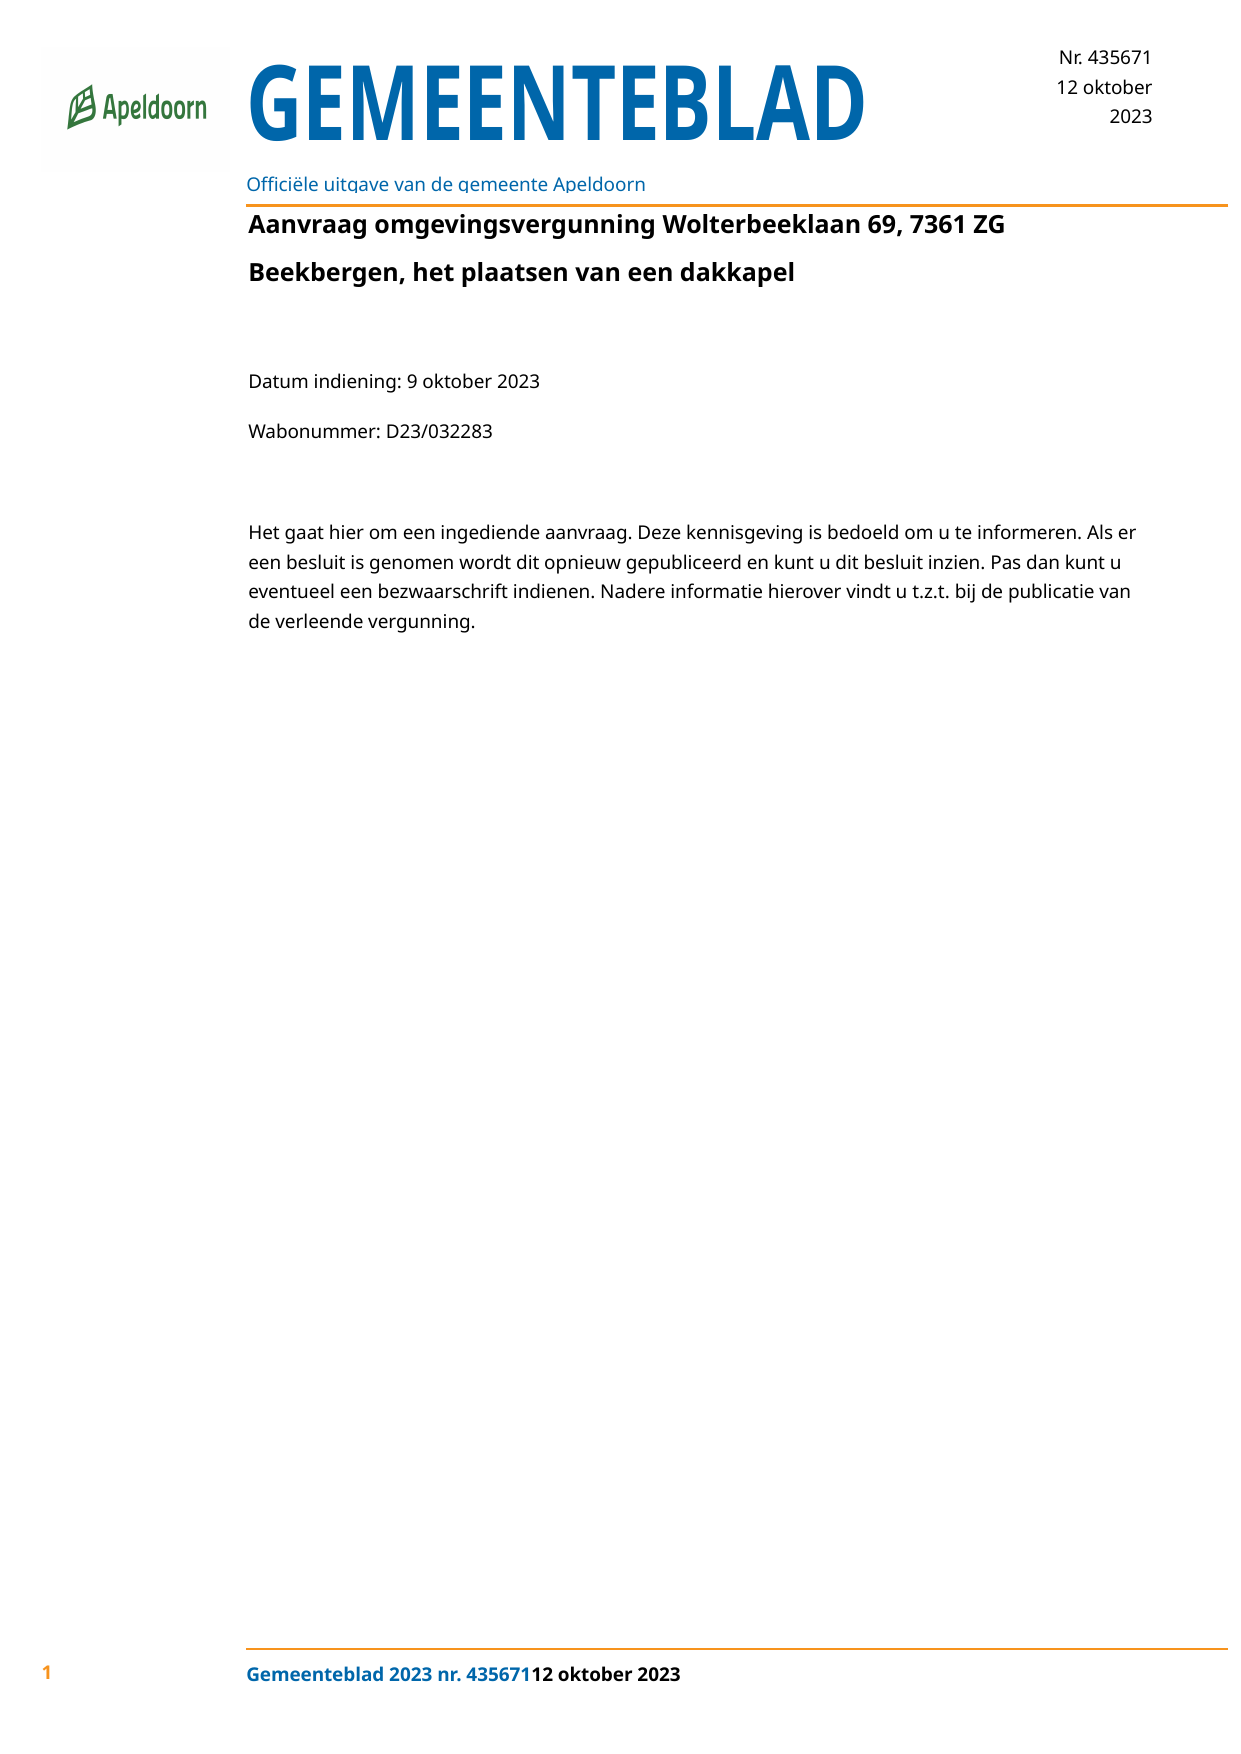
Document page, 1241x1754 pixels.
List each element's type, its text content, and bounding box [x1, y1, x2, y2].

text Aanvraag omgevingsvergunning Wolterbeeklaan 69, 7361 ZG Beekbergen, het plaatsen van een dakkapel [248, 207, 1152, 288]
picture [41, 47, 231, 172]
text Het gaat hier om een ingediende aanvraag. Deze kennisgeving is bedoeld om u te informeren. Als er een besluit is genomen wordt dit opnieuw gepubliceerd en kunt u dit besluit inzien. Pas dan kunt u eventueel een bezwaarschrift indienen. Nadere informatie hierover vindt u t.z.t. bij de publicatie van de verleende vergunning. [248, 519, 1152, 634]
text Datum indiening: 9 oktober 2023 [248, 368, 1152, 394]
text Wabonummer: D23/032283 [248, 419, 1152, 444]
